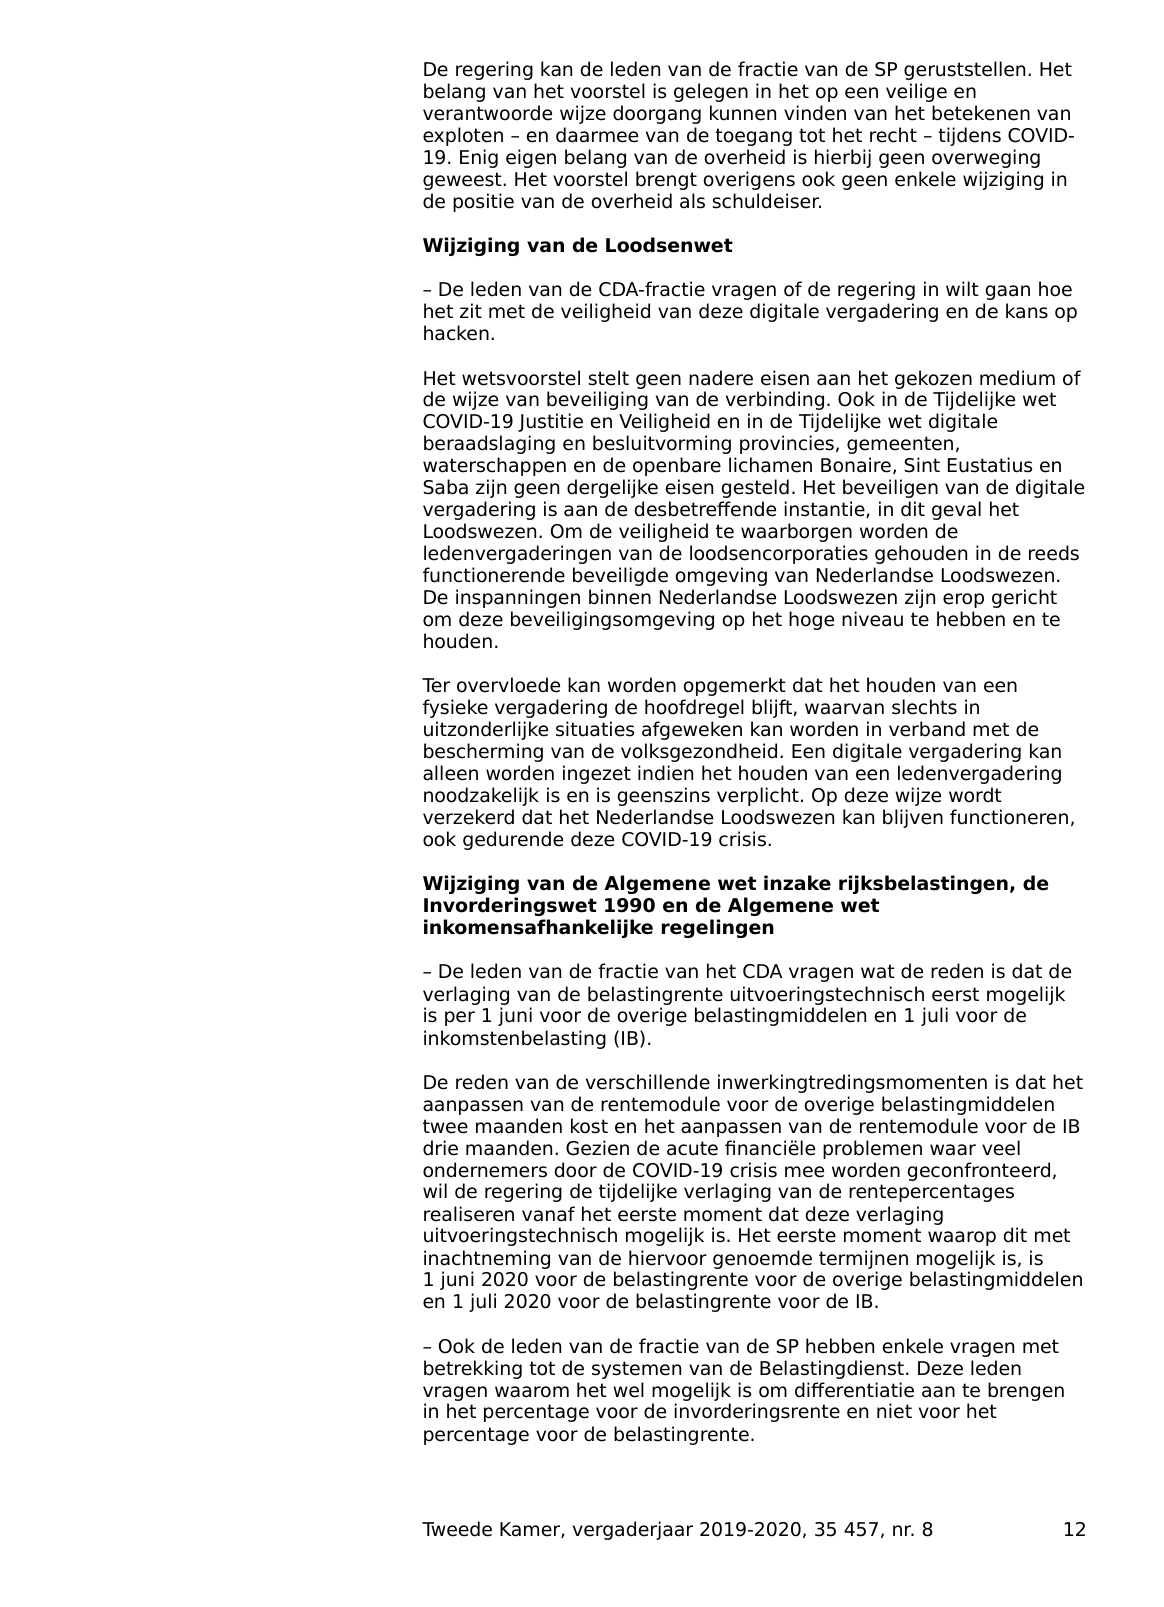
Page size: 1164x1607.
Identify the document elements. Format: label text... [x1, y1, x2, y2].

text De reden van de verschillende inwerkingtredingsmomenten is dat het aanpassen van de rentemodule voor de overige belastingmiddelen twee maanden kost en het aanpassen van de rentemodule voor de IB drie maanden. Gezien de acute financiële problemen waar veel ondernemers door de COVID-19 crisis mee worden geconfronteerd, wil de regering de tijdelijke verlaging van de rentepercentages realiseren vanaf het eerste moment dat deze verlaging uitvoeringstechnisch mogelijk is. Het eerste moment waarop dit met inachtneming van de hiervoor genoemde termijnen mogelijk is, is 1 juni 2020 voor de belastingrente voor de overige belastingmiddelen en 1 juli 2020 voor de belastingrente voor de IB. [422, 1072, 1087, 1313]
subtitle Wijziging van de Loodsenwet [422, 235, 1087, 257]
text – De leden van de fractie van het CDA vragen wat de reden is dat de verlaging van de belastingrente uitvoeringstechnisch eerst mogelijk is per 1 juni voor de overige belastingmiddelen en 1 juli voor de inkomstenbelasting (IB). [422, 961, 1087, 1049]
text Het wetsvoorstel stelt geen nadere eisen aan het gekozen medium of de wijze van beveiliging van de verbinding. Ook in de Tijdelijke wet COVID-19 Justitie en Veiligheid en in de Tijdelijke wet digitale beraadslaging en besluitvorming provincies, gemeenten, waterschappen en de openbare lichamen Bonaire, Sint Eustatius en Saba zijn geen dergelijke eisen gesteld. Het beveiligen van de digitale vergadering is aan de desbetreffende instantie, in dit geval het Loodswezen. Om de veiligheid te waarborgen worden de ledenvergaderingen van de loodsencorporaties gehouden in de reeds functionerende beveiligde omgeving van Nederlandse Loodswezen. De inspanningen binnen Nederlandse Loodswezen zijn erop gericht om deze beveiligingsomgeving op het hoge niveau te hebben en te houden. [422, 367, 1087, 653]
text – De leden van de CDA-fractie vragen of de regering in wilt gaan hoe het zit met de veiligheid van deze digitale vergadering en de kans op hacken. [422, 279, 1087, 345]
text – Ook de leden van de fractie van de SP hebben enkele vragen met betrekking tot de systemen van de Belastingdienst. Deze leden vragen waarom het wel mogelijk is om differentiatie aan te brengen in het percentage voor de invorderingsrente en niet voor het percentage voor de belastingrente. [422, 1336, 1087, 1445]
text Ter overvloede kan worden opgemerkt dat het houden van een fysieke vergadering de hoofdregel blijft, waarvan slechts in uitzonderlijke situaties afgeweken kan worden in verband met de bescherming van de volksgezondheid. Een digitale vergadering kan alleen worden ingezet indien het houden van een ledenvergadering noodzakelijk is en is geenszins verplicht. Op deze wijze wordt verzekerd dat het Nederlandse Loodswezen kan blijven functioneren, ook gedurende deze COVID-19 crisis. [422, 675, 1087, 851]
subtitle Wijziging van de Algemene wet inzake rijksbelastingen, de Invorderingswet 1990 en de Algemene wet inkomensafhankelijke regelingen [422, 873, 1087, 939]
text De regering kan de leden van de fractie van de SP geruststellen. Het belang van het voorstel is gelegen in het op een veilige en verantwoorde wijze doorgang kunnen vinden van het betekenen van exploten – en daarmee van de toegang tot het recht – tijdens COVID-19. Enig eigen belang van de overheid is hierbij geen overweging geweest. Het voorstel brengt overigens ook geen enkele wijziging in de positie van de overheid als schuldeiser. [422, 59, 1087, 213]
